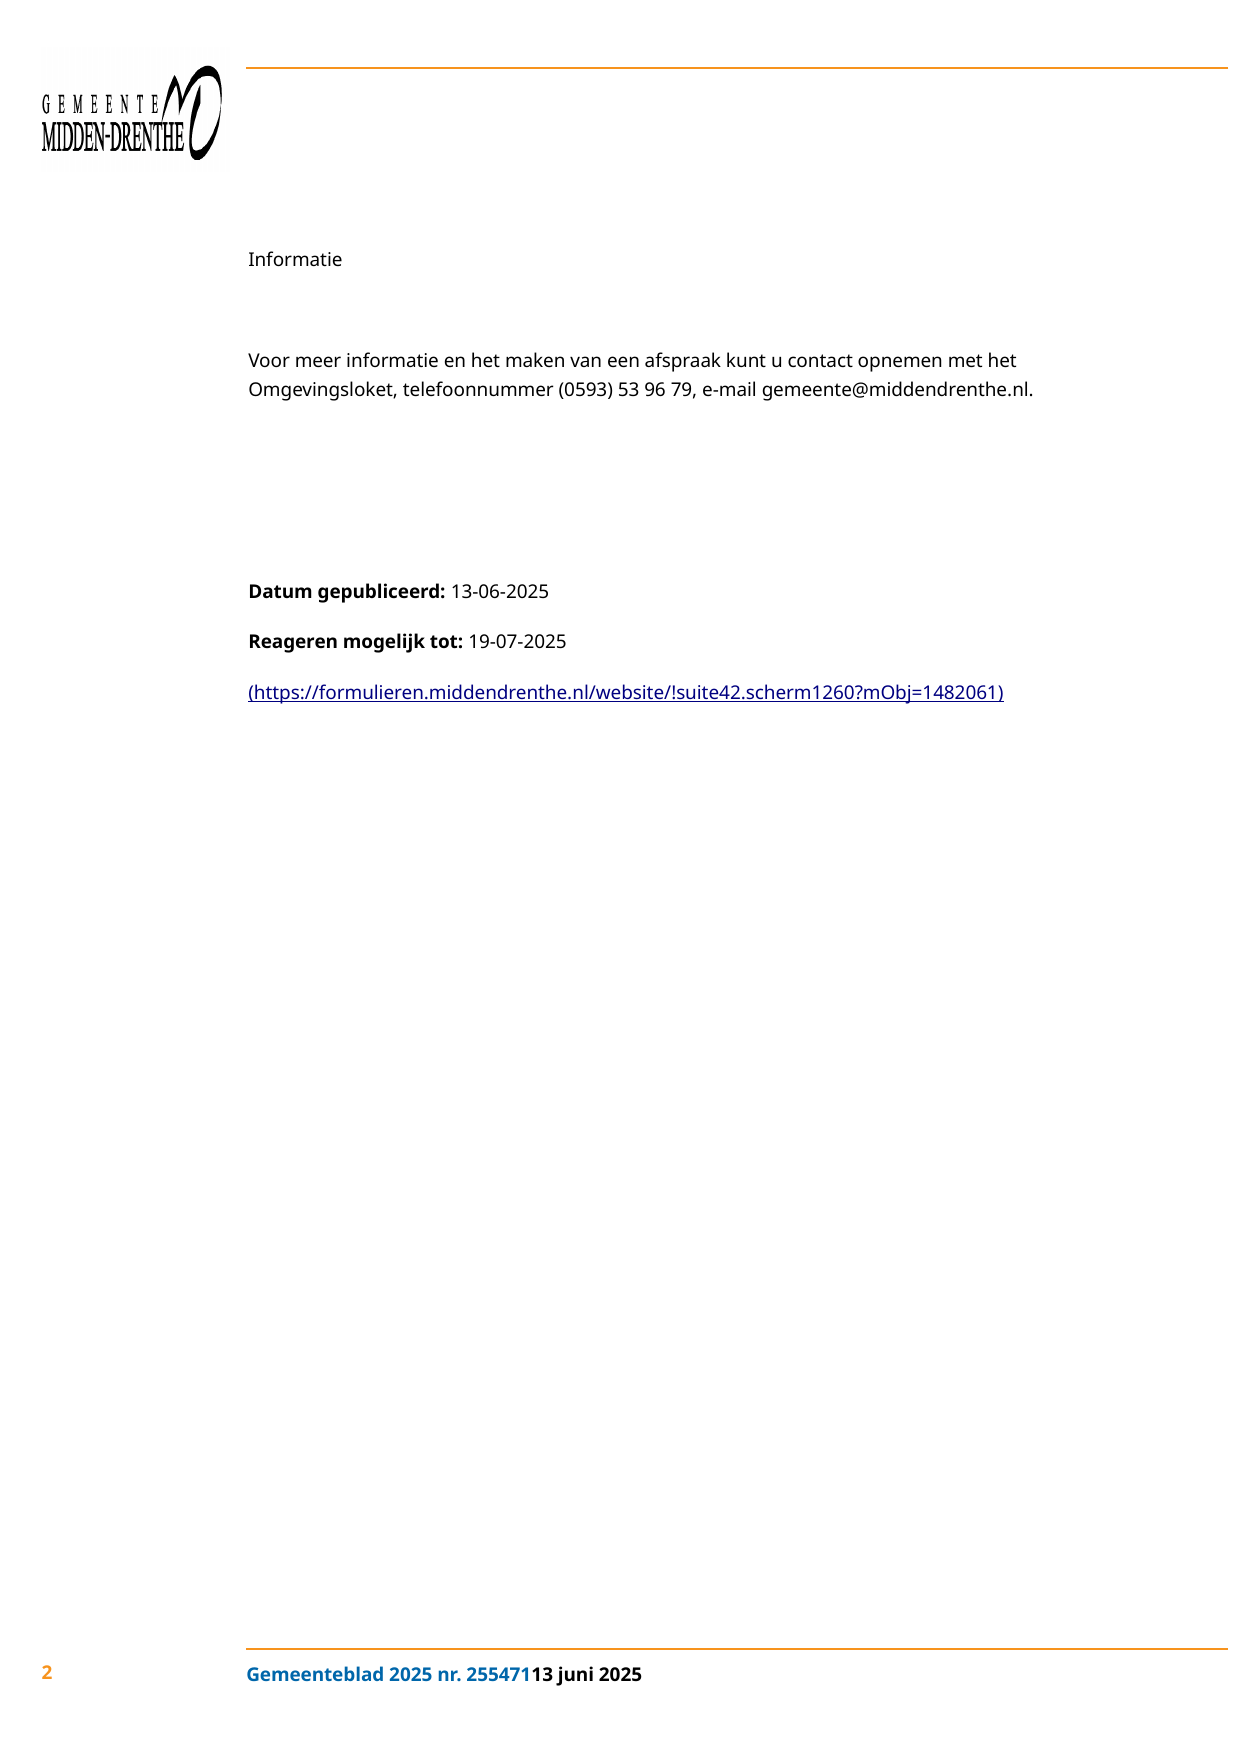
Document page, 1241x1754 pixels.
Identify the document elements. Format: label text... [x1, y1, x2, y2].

text Informatie [248, 246, 1152, 272]
text Datum gepubliceerd: 13-06-2025 [248, 578, 1152, 604]
picture [41, 47, 231, 172]
text (https://formulieren.middendrenthe.nl/website/!suite42.scherm1260?mObj=1482061) [248, 679, 1152, 705]
text Voor meer informatie en het maken van een afspraak kunt u contact opnemen met het Omgevingsloket, telefoonnummer (0593) 53 96 79, e-mail gemeente@middendrenthe.nl. [248, 347, 1152, 402]
text Reageren mogelijk tot: 19-07-2025 [248, 628, 1152, 654]
